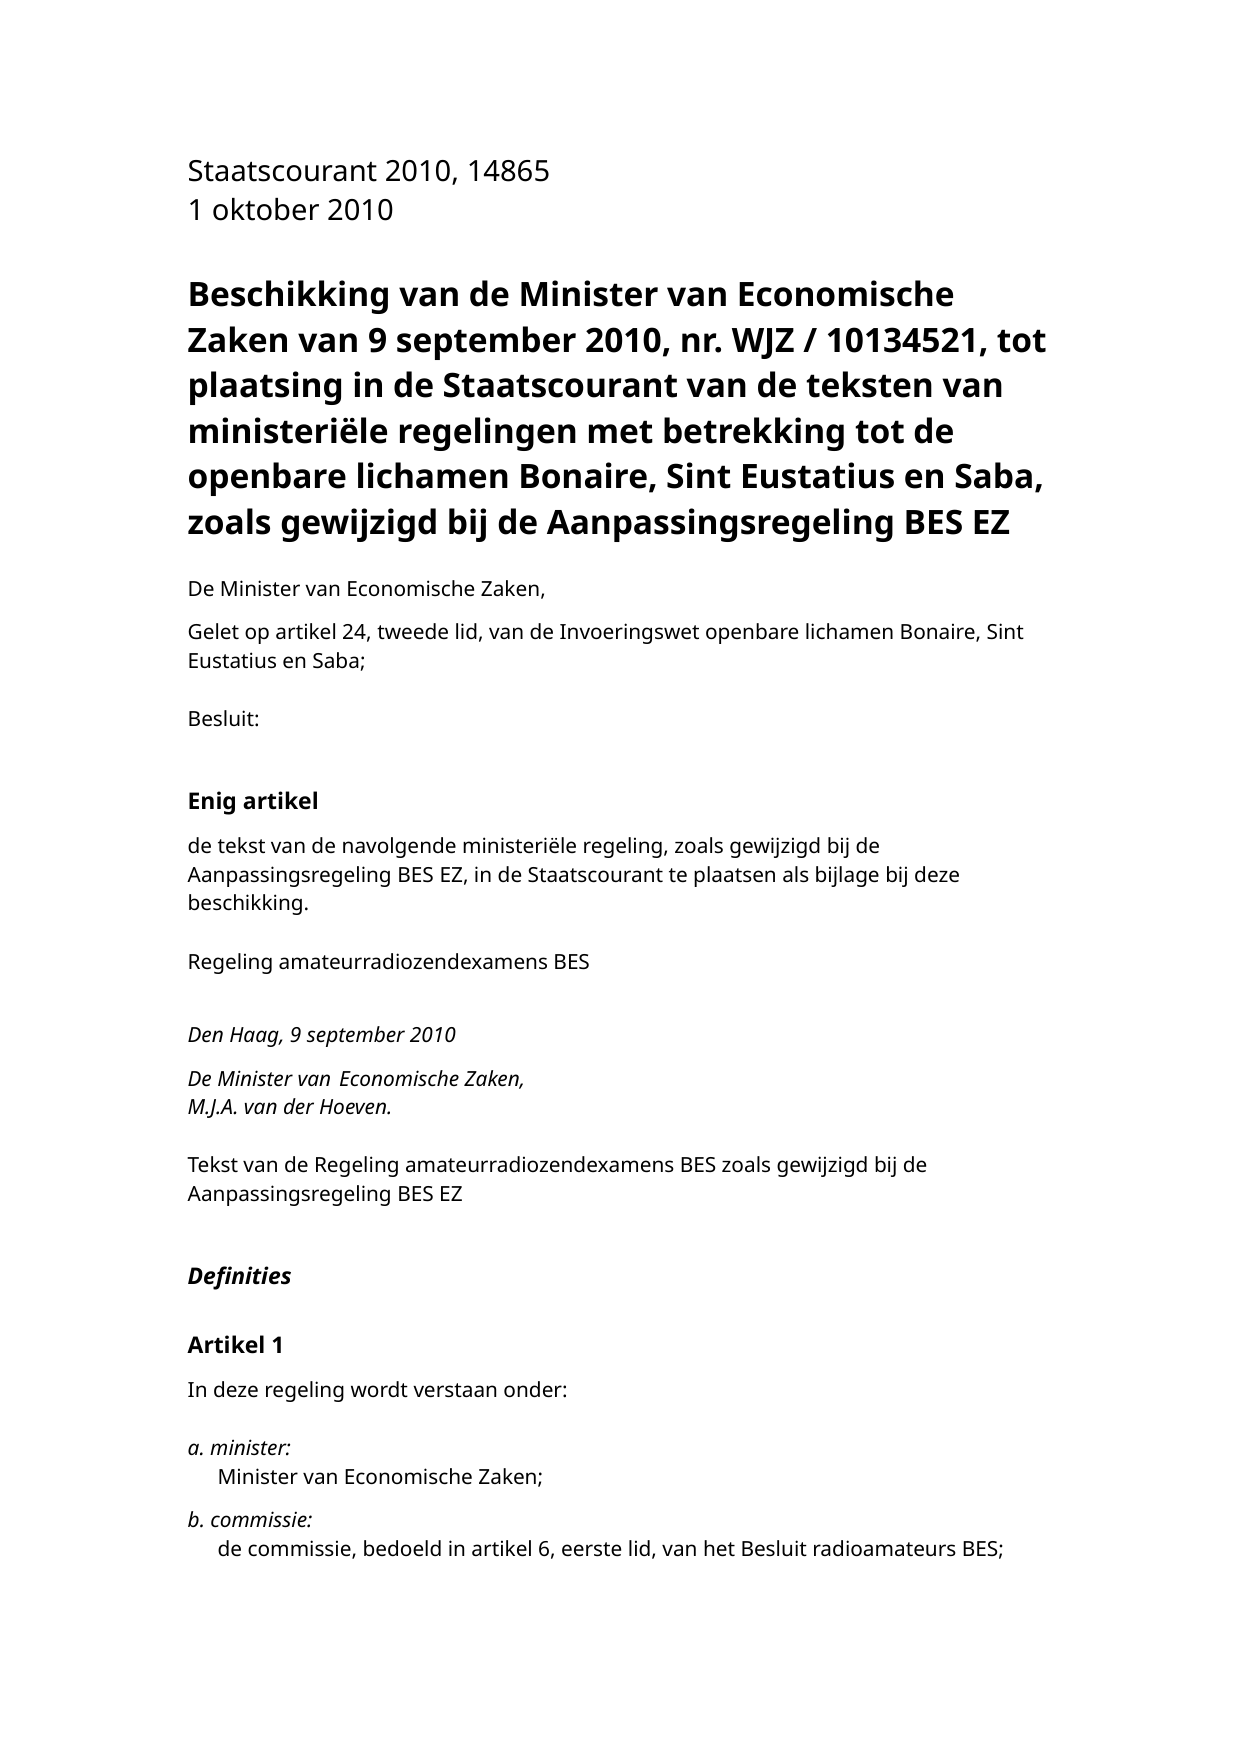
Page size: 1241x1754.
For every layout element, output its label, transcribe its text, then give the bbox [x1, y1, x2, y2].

text Minister van Economische Zaken; [217, 1462, 1053, 1490]
text b. commissie: [187, 1505, 1053, 1534]
text De Minister van Economische Zaken, [187, 1064, 1053, 1092]
text Den Haag, 9 september 2010 [187, 1020, 1053, 1049]
text a. minister: [187, 1433, 1053, 1462]
text Regeling amateurradiozendexamens BES [187, 947, 1053, 975]
subtitle Artikel 1 [187, 1329, 1053, 1360]
text Staatscourant 2010, 14865 [187, 150, 1053, 190]
text Gelet op artikel 24, tweede lid, van de Invoeringswet openbare lichamen Bonaire, Sint Eustatius en Saba; [187, 617, 1053, 674]
text Besluit: [187, 704, 1053, 733]
text 1 oktober 2010 [187, 190, 1053, 229]
subtitle Enig artikel [187, 785, 1053, 816]
subtitle Tekst van de Regeling amateurradiozendexamens BES zoals gewijzigd bij de Aanpassingsregeling BES EZ [187, 1151, 1053, 1207]
text de tekst van de navolgende ministeriële regeling, zoals gewijzigd bij de Aanpassingsregeling BES EZ, in de Staatscourant te plaatsen als bijlage bij deze beschikking. [187, 831, 1053, 917]
text de commissie, bedoeld in artikel 6, eerste lid, van het Besluit radioamateurs BES; [217, 1534, 1053, 1562]
text M.J.A. van der Hoeven. [187, 1092, 1053, 1121]
text De Minister van Economische Zaken, [187, 574, 1053, 602]
subtitle Beschikking van de Minister van Economische Zaken van 9 september 2010, nr. WJZ / 10134521, tot plaatsing in de Staatscourant van de teksten van ministeriële regelingen met betrekking tot de openbare lichamen Bonaire, Sint Eustatius en Saba, zoals gewijzigd bij de Aanpassingsregeling BES EZ [187, 271, 1053, 544]
subtitle Definities [187, 1260, 1053, 1291]
text In deze regeling wordt verstaan onder: [187, 1375, 1053, 1403]
